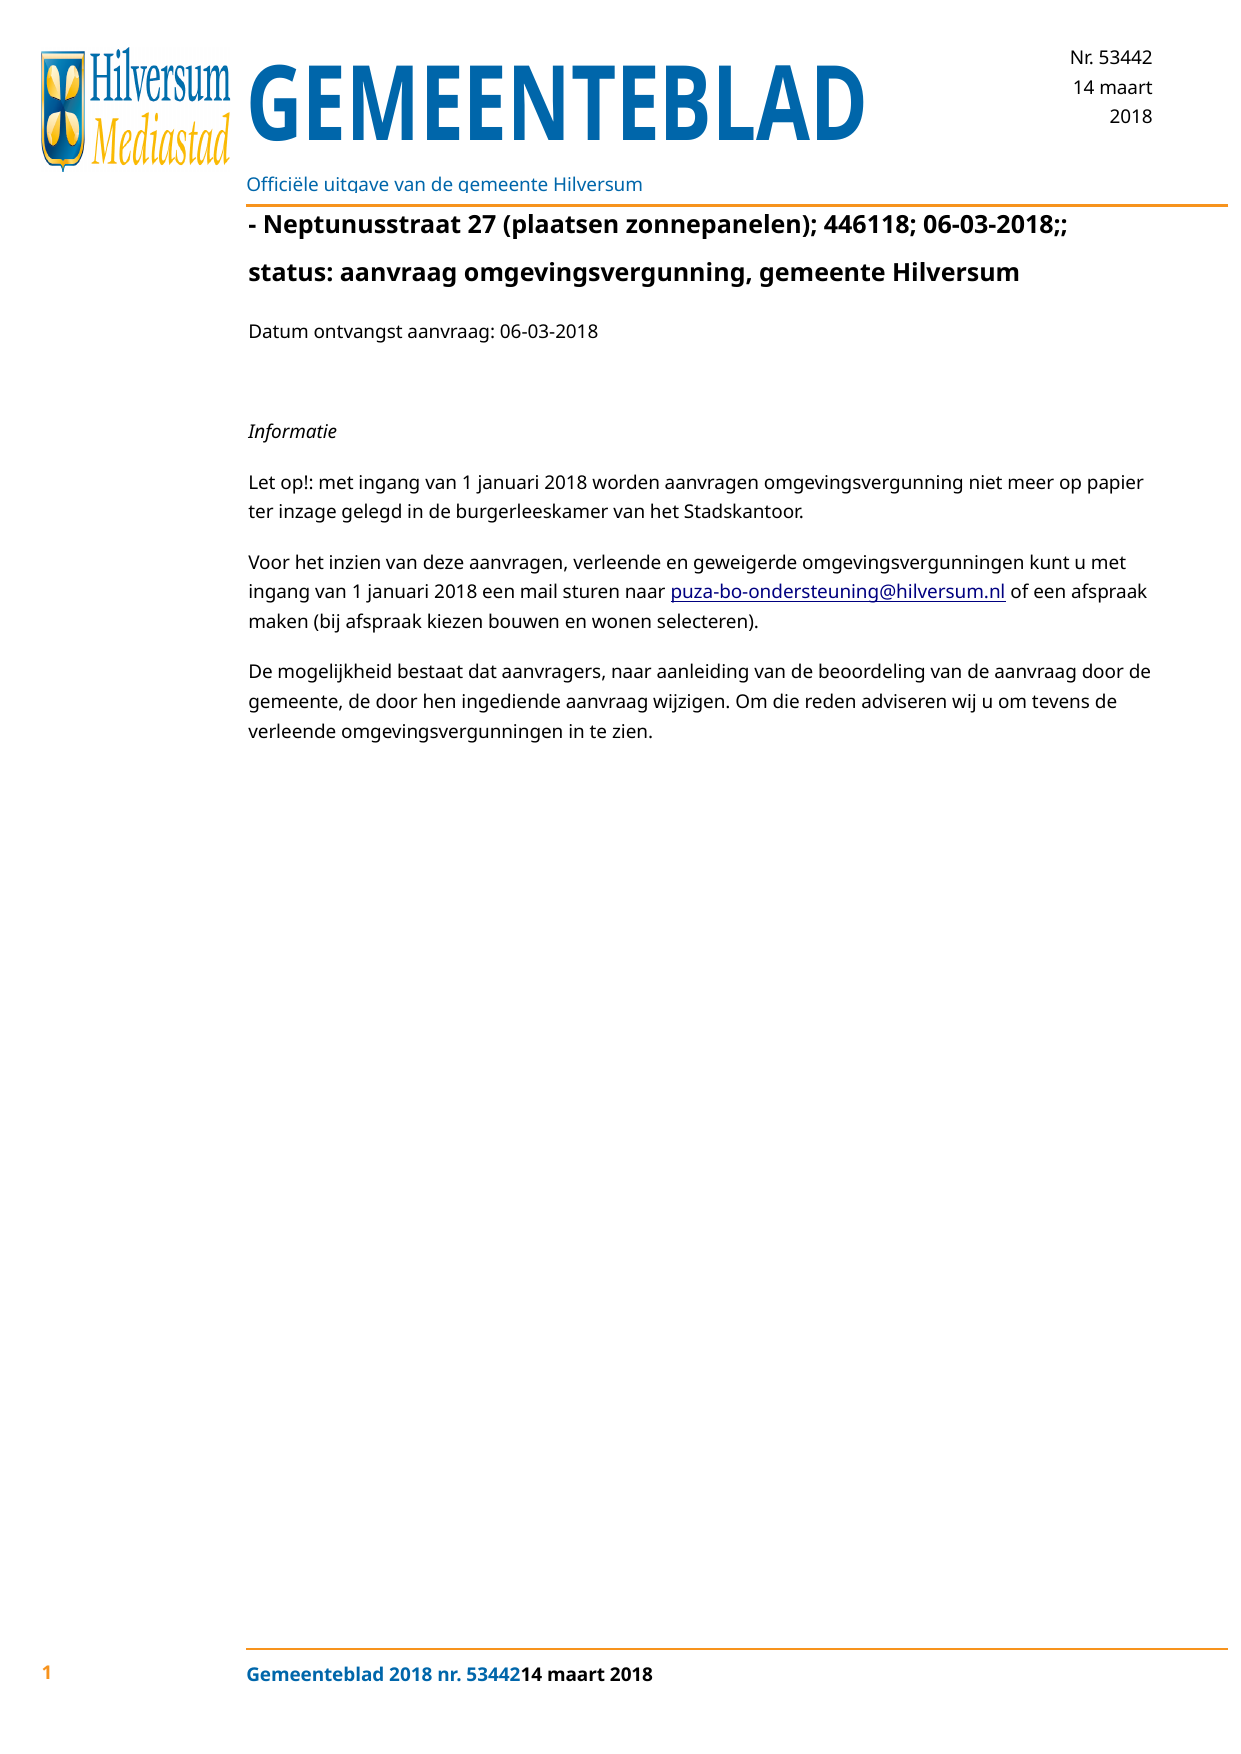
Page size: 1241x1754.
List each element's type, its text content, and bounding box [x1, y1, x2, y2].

text - Neptunusstraat 27 (plaatsen zonnepanelen); 446118; 06-03-2018;; status: aanvraag omgevingsvergunning, gemeente Hilversum [248, 207, 1152, 288]
text Informatie [248, 419, 1152, 444]
picture [41, 47, 231, 172]
text Voor het inzien van deze aanvragen, verleende en geweigerde omgevingsvergunningen kunt u met ingang van 1 januari 2018 een mail sturen naar puza-bo-ondersteuning@hilversum.nl of een afspraak maken (bij afspraak kiezen bouwen en wonen selecteren). [248, 549, 1152, 634]
text Datum ontvangst aanvraag: 06-03-2018 [248, 318, 1152, 344]
text De mogelijkheid bestaat dat aanvragers, naar aanleiding van de beoordeling van de aanvraag door de gemeente, de door hen ingediende aanvraag wijzigen. Om die reden adviseren wij u om tevens de verleende omgevingsvergunningen in te zien. [248, 659, 1152, 744]
text Let op!: met ingang van 1 januari 2018 worden aanvragen omgevingsvergunning niet meer op papier ter inzage gelegd in de burgerleeskamer van het Stadskantoor. [248, 469, 1152, 524]
